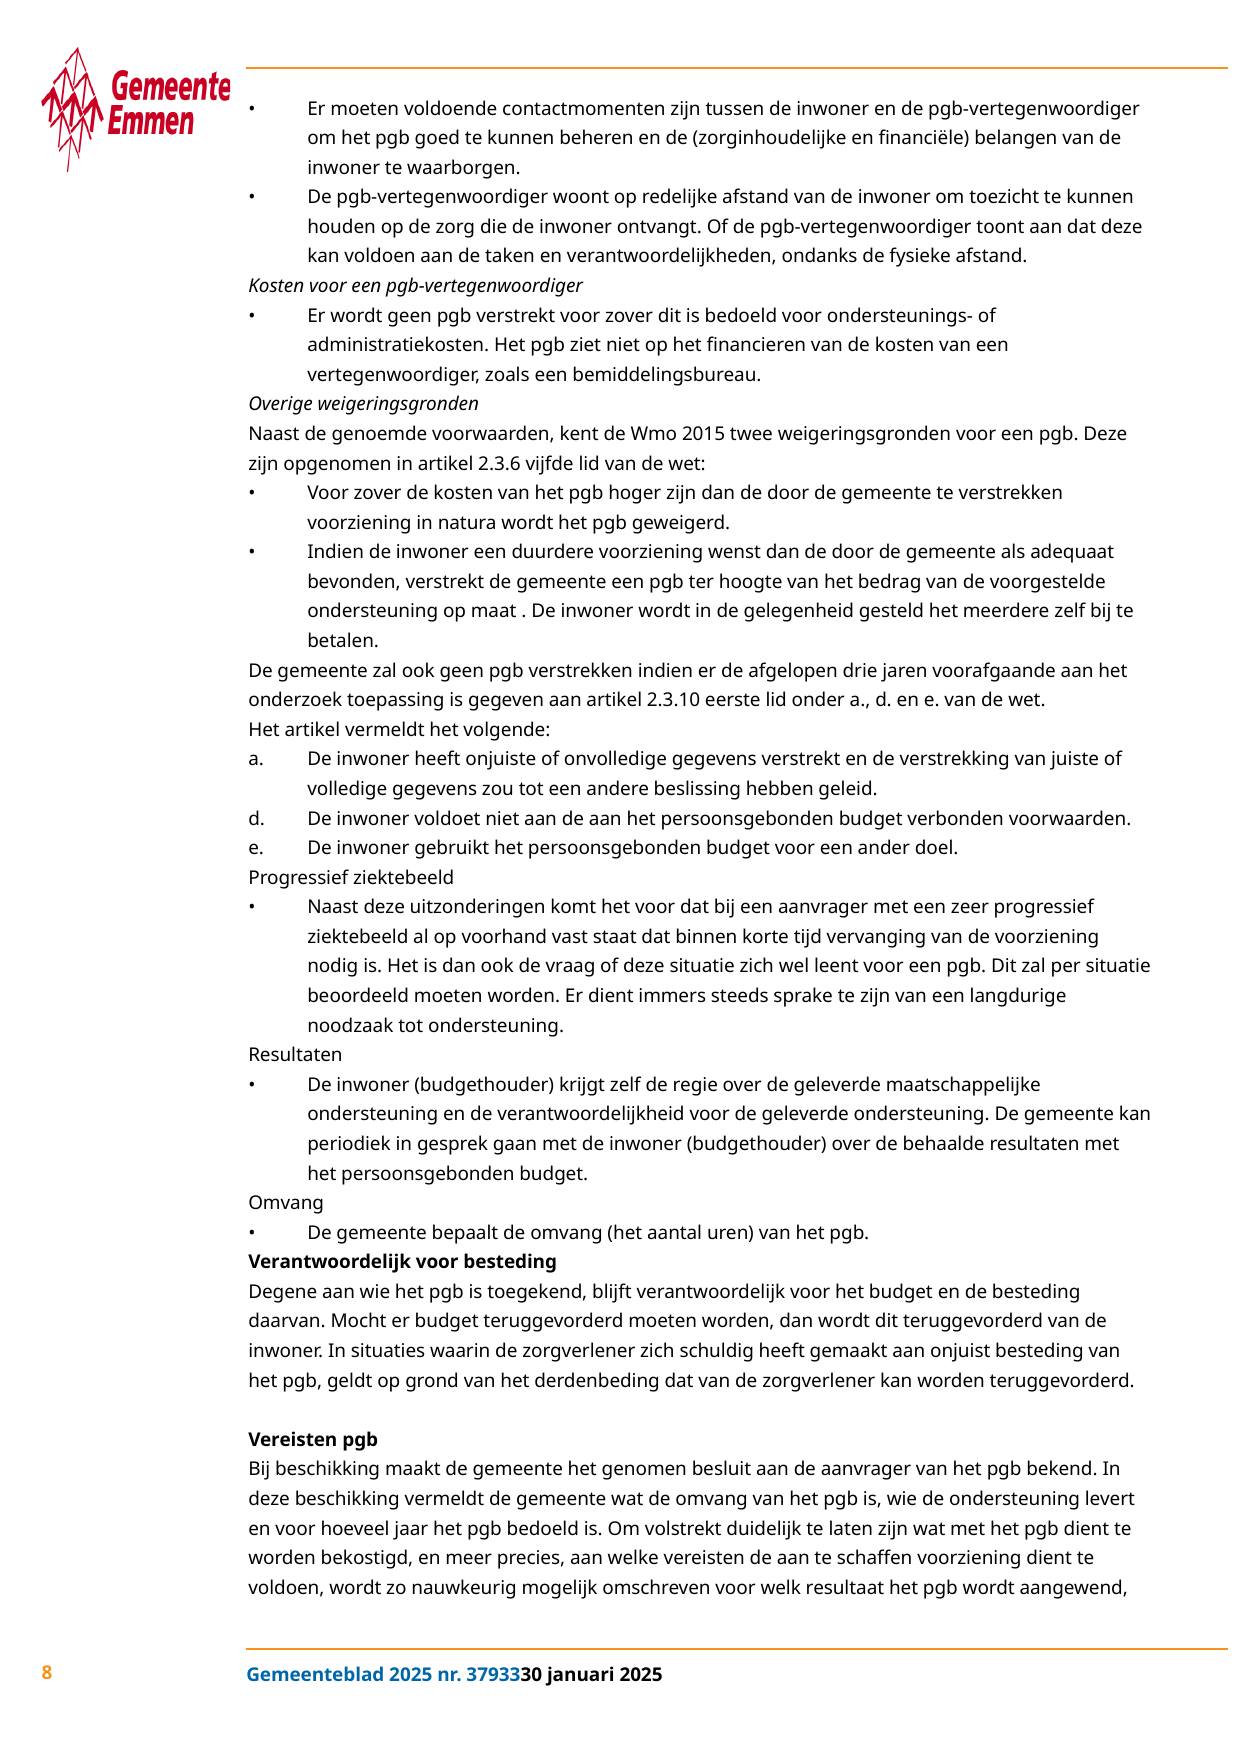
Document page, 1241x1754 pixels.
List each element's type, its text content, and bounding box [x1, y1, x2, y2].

list Naast deze uitzonderingen komt het voor dat bij een aanvrager met een zeer progressief ziektebeeld al op voorhand vast staat dat binnen korte tijd vervanging van de voorziening nodig is. Het is dan ook de vraag of deze situatie zich wel leent voor een pgb. Dit zal per situatie beoordeeld moeten worden. Er dient immers steeds sprake te zijn van een langdurige noodzaak tot ondersteuning. [248, 893, 1152, 1038]
list Er wordt geen pgb verstrekt voor zover dit is bedoeld voor ondersteunings- of administratiekosten. Het pgb ziet niet op het financieren van de kosten van een vertegenwoordiger, zoals een bemiddelingsbureau. [248, 302, 1152, 387]
text Vereisten pgb [248, 1426, 1152, 1452]
list De inwoner gebruikt het persoonsgebonden budget voor een ander doel. [248, 834, 1152, 860]
text Verantwoordelijk voor besteding [248, 1248, 1152, 1274]
list Indien de inwoner een duurdere voorziening wenst dan de door de gemeente als adequaat bevonden, verstrekt de gemeente een pgb ter hoogte van het bedrag van de voorgestelde ondersteuning op maat . De inwoner wordt in de gelegenheid gesteld het meerdere zelf bij te betalen. [248, 538, 1152, 653]
list De pgb-vertegenwoordiger woont op redelijke afstand van de inwoner om toezicht te kunnen houden op de zorg die de inwoner ontvangt. Of de pgb-vertegenwoordiger toont aan dat deze kan voldoen aan de taken en verantwoordelijkheden, ondanks de fysieke afstand. [248, 183, 1152, 268]
text Resultaten [248, 1041, 1152, 1067]
list Er moeten voldoende contactmomenten zijn tussen de inwoner en de pgb-vertegenwoordiger om het pgb goed te kunnen beheren en de (zorginhoudelijke en financiële) belangen van de inwoner te waarborgen. [248, 95, 1152, 180]
text Progressief ziektebeeld [248, 864, 1152, 890]
picture [41, 47, 231, 172]
text Naast de genoemde voorwaarden, kent de Wmo 2015 twee weigeringsgronden voor een pgb. Deze zijn opgenomen in artikel 2.3.6 vijfde lid van de wet: [248, 420, 1152, 476]
text Het artikel vermeldt het volgende: [248, 716, 1152, 742]
text Omvang [248, 1189, 1152, 1215]
list De gemeente bepaalt de omvang (het aantal uren) van het pgb. [248, 1219, 1152, 1245]
list De inwoner (budgethouder) krijgt zelf de regie over de geleverde maatschappelijke ondersteuning en de verantwoordelijkheid voor de geleverde ondersteuning. De gemeente kan periodiek in gesprek gaan met de inwoner (budgethouder) over de behaalde resultaten met het persoonsgebonden budget. [248, 1071, 1152, 1186]
text De gemeente zal ook geen pgb verstrekken indien er de afgelopen drie jaren voorafgaande aan het onderzoek toepassing is gegeven aan artikel 2.3.10 eerste lid onder a., d. en e. van de wet. [248, 657, 1152, 712]
text Bij beschikking maakt de gemeente het genomen besluit aan de aanvrager van het pgb bekend. In deze beschikking vermeldt de gemeente wat de omvang van het pgb is, wie de ondersteuning levert en voor hoeveel jaar het pgb bedoeld is. Om volstrekt duidelijk te laten zijn wat met het pgb dient te worden bekostigd, en meer precies, aan welke vereisten de aan te schaffen voorziening dient te voldoen, wordt zo nauwkeurig mogelijk omschreven voor welk resultaat het pgb wordt aangewend, [248, 1456, 1152, 1600]
text Kosten voor een pgb-vertegenwoordiger [248, 272, 1152, 298]
list Voor zover de kosten van het pgb hoger zijn dan de door de gemeente te verstrekken voorziening in natura wordt het pgb geweigerd. [248, 479, 1152, 535]
text Degene aan wie het pgb is toegekend, blijft verantwoordelijk voor het budget en de besteding daarvan. Mocht er budget teruggevorderd moeten worden, dan wordt dit teruggevorderd van de inwoner. In situaties waarin de zorgverlener zich schuldig heeft gemaakt aan onjuist besteding van het pgb, geldt op grond van het derdenbeding dat van de zorgverlener kan worden teruggevorderd. [248, 1278, 1152, 1393]
list De inwoner heeft onjuiste of onvolledige gegevens verstrekt en de verstrekking van juiste of volledige gegevens zou tot een andere beslissing hebben geleid. [248, 746, 1152, 801]
text Overige weigeringsgronden [248, 391, 1152, 416]
list De inwoner voldoet niet aan de aan het persoonsgebonden budget verbonden voorwaarden. [248, 805, 1152, 831]
